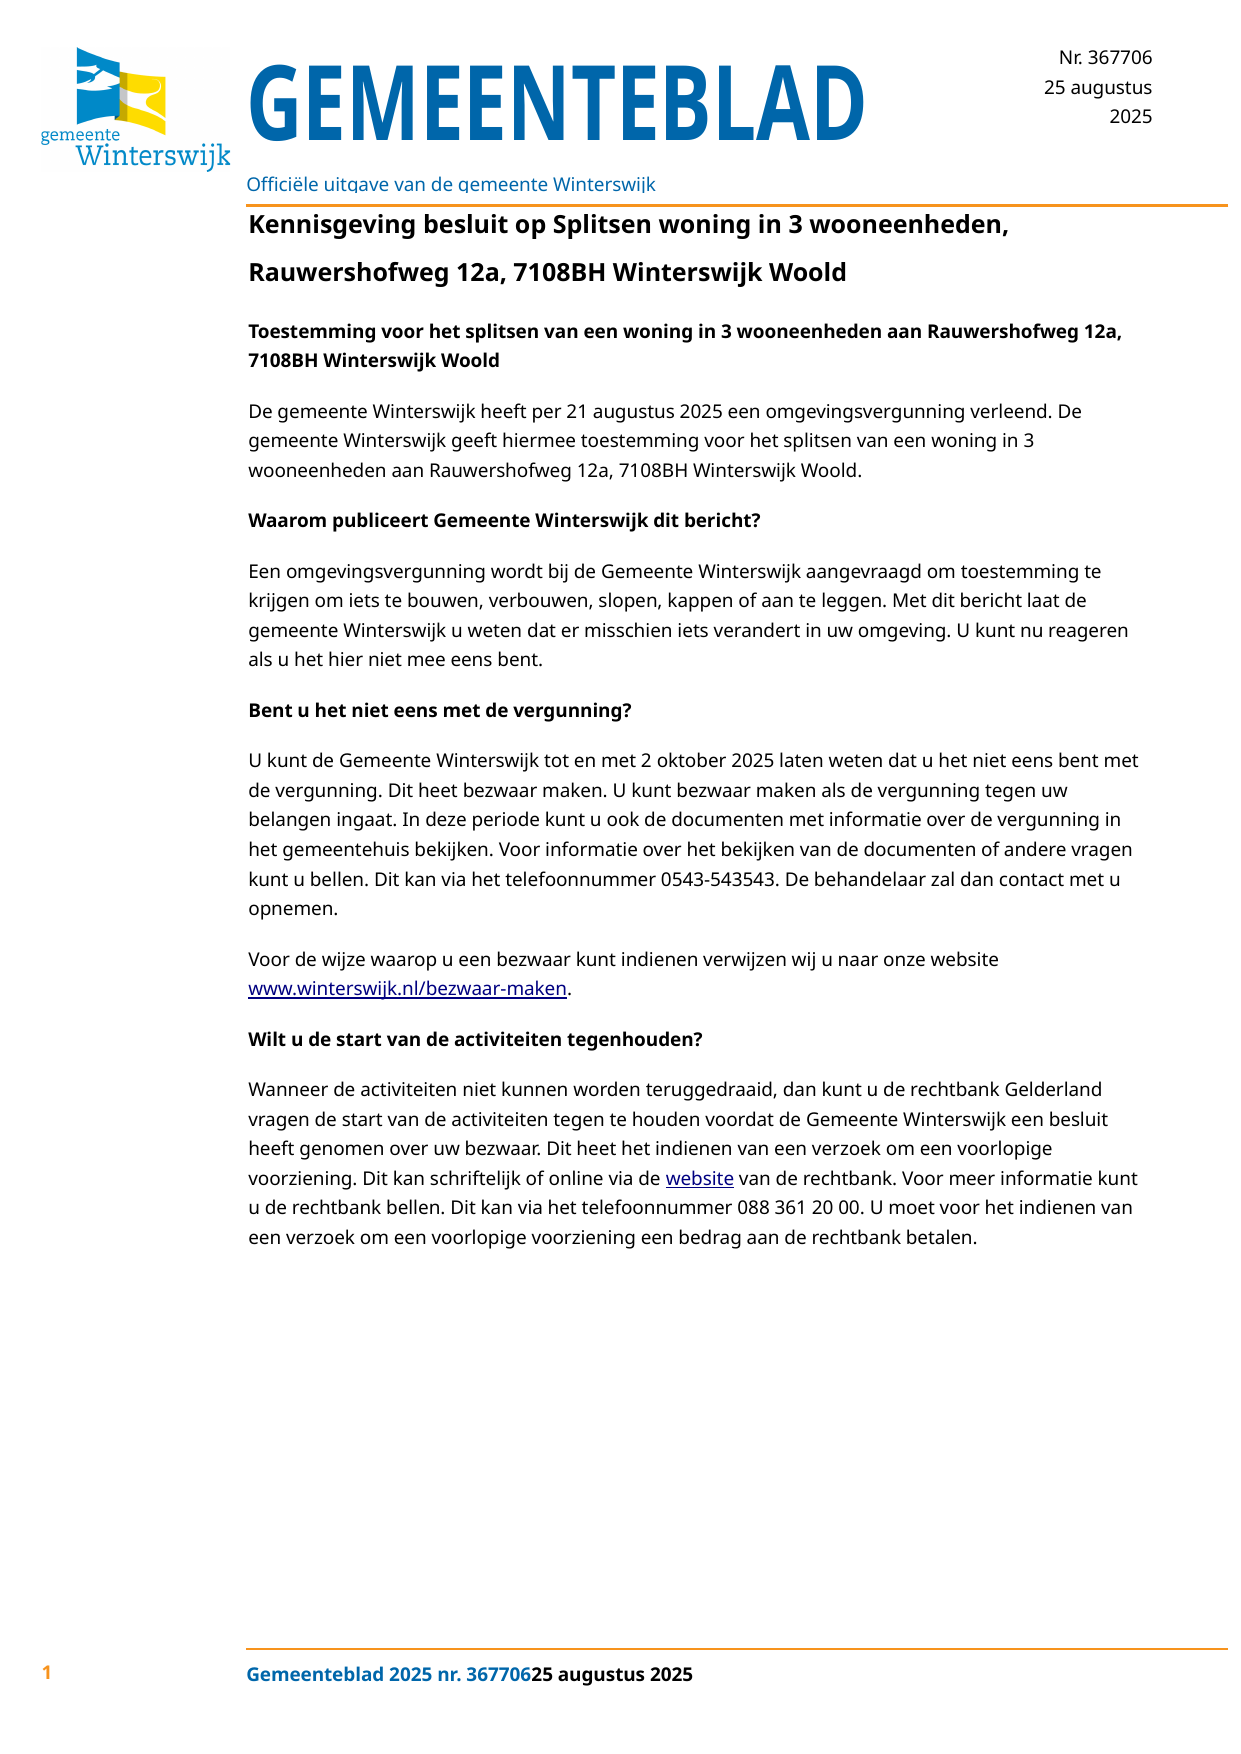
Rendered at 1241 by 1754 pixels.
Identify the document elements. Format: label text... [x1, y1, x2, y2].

text Toestemming voor het splitsen van een woning in 3 wooneenheden aan Rauwershofweg 12a, 7108BH Winterswijk Woold [248, 318, 1152, 373]
picture [41, 47, 231, 172]
text Voor de wijze waarop u een bezwaar kunt indienen verwijzen wij u naar onze website www.winterswijk.nl/bezwaar-maken. [248, 946, 1152, 1001]
text De gemeente Winterswijk heeft per 21 augustus 2025 een omgevingsvergunning verleend. De gemeente Winterswijk geeft hiermee toestemming voor het splitsen van een woning in 3 wooneenheden aan Rauwershofweg 12a, 7108BH Winterswijk Woold. [248, 398, 1152, 483]
text Bent u het niet eens met de vergunning? [248, 697, 1152, 723]
text Wilt u de start van de activiteiten tegenhouden? [248, 1026, 1152, 1052]
text Een omgevingsvergunning wordt bij de Gemeente Winterswijk aangevraagd om toestemming te krijgen om iets te bouwen, verbouwen, slopen, kappen of aan te leggen. Met dit bericht laat de gemeente Winterswijk u weten dat er misschien iets verandert in uw omgeving. U kunt nu reageren als u het hier niet mee eens bent. [248, 558, 1152, 672]
text U kunt de Gemeente Winterswijk tot en met 2 oktober 2025 laten weten dat u het niet eens bent met de vergunning. Dit heet bezwaar maken. U kunt bezwaar maken als de vergunning tegen uw belangen ingaat. In deze periode kunt u ook de documenten met informatie over de vergunning in het gemeentehuis bekijken. Voor informatie over het bekijken van de documenten of andere vragen kunt u bellen. Dit kan via het telefoonnummer 0543-543543. De behandelaar zal dan contact met u opnemen. [248, 747, 1152, 921]
text Kennisgeving besluit op Splitsen woning in 3 wooneenheden, Rauwershofweg 12a, 7108BH Winterswijk Woold [248, 207, 1152, 288]
text Wanneer de activiteiten niet kunnen worden teruggedraaid, dan kunt u de rechtbank Gelderland vragen de start van de activiteiten tegen te houden voordat de Gemeente Winterswijk een besluit heeft genomen over uw bezwaar. Dit heet het indienen van een verzoek om een voorlopige voorziening. Dit kan schriftelijk of online via de website van de rechtbank. Voor meer informatie kunt u de rechtbank bellen. Dit kan via het telefoonnummer 088 361 20 00. U moet voor het indienen van een verzoek om een voorlopige voorziening een bedrag aan de rechtbank betalen. [248, 1076, 1152, 1250]
picture [225, 153, 231, 162]
text Waarom publiceert Gemeente Winterswijk dit bericht? [248, 507, 1152, 533]
